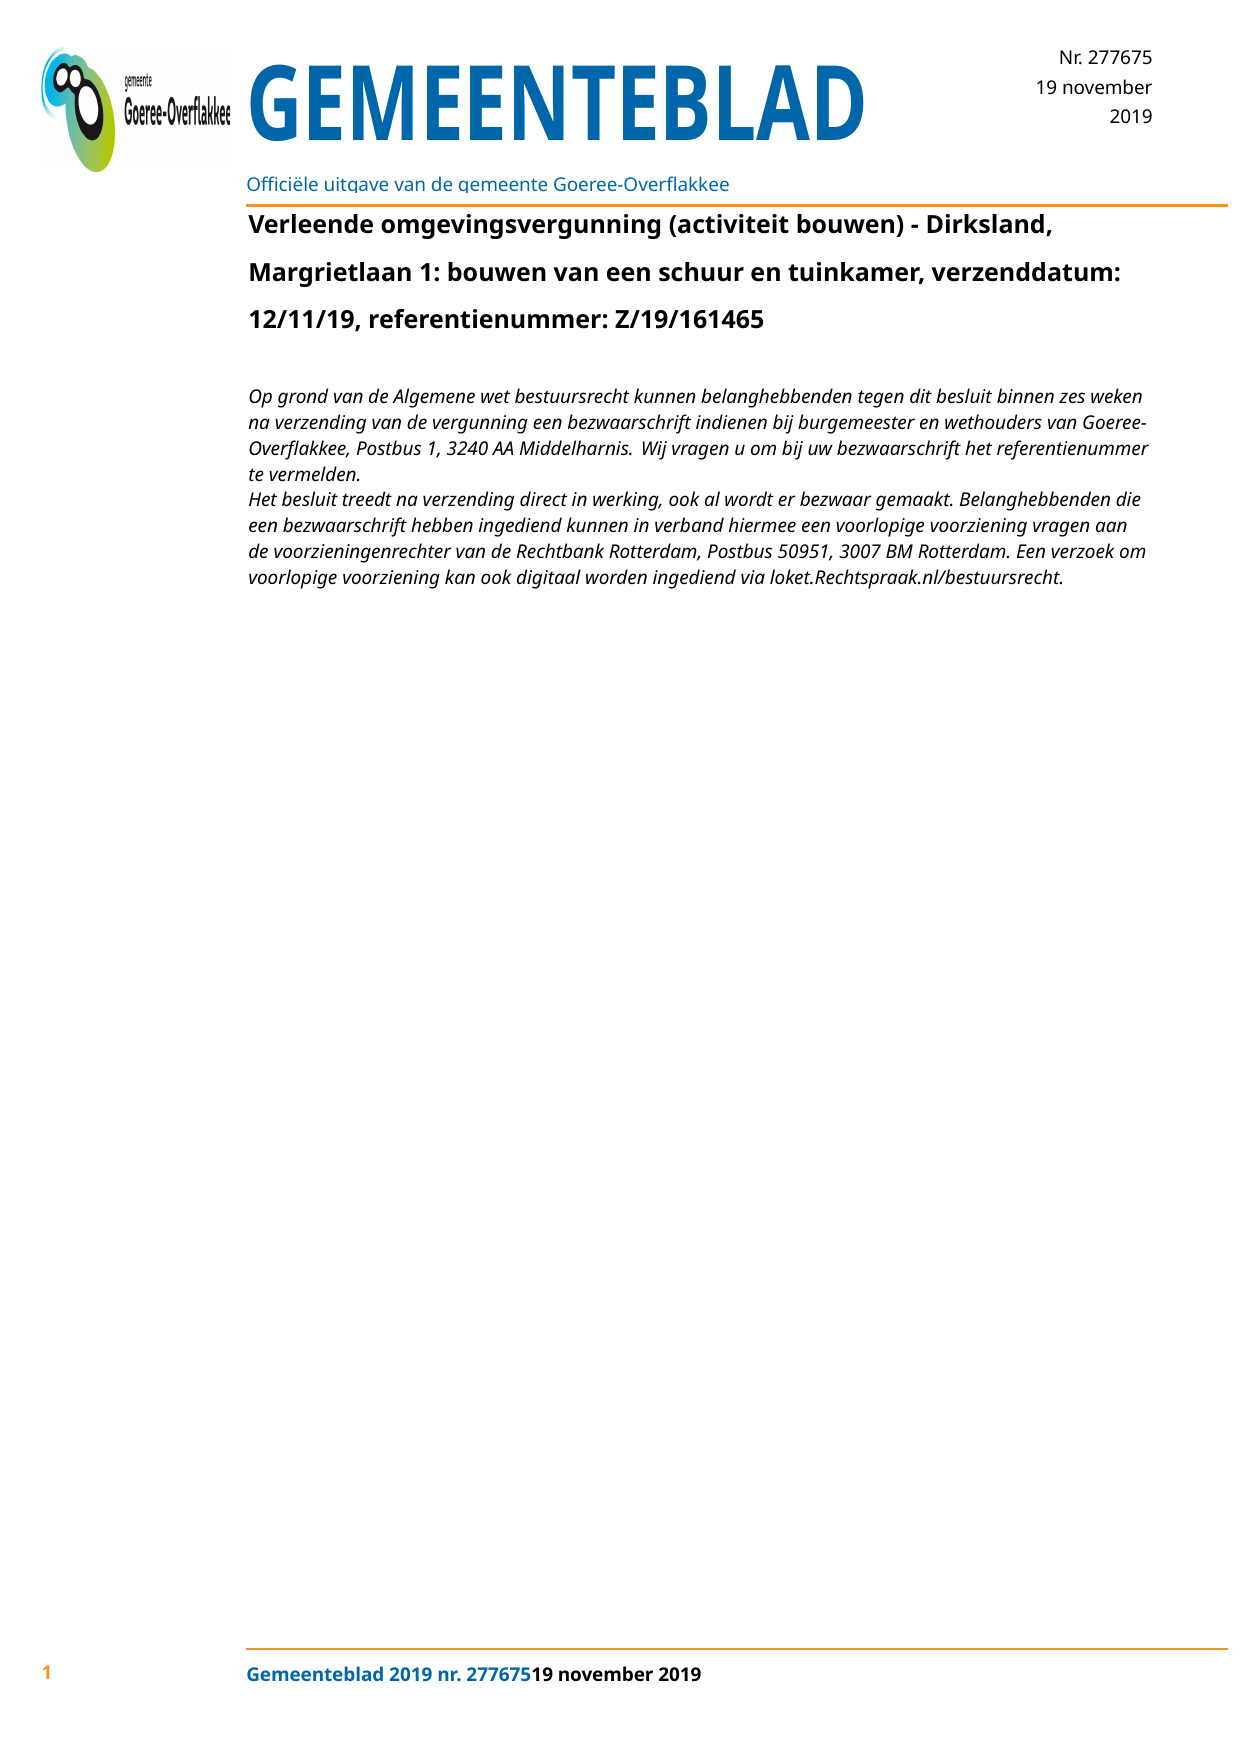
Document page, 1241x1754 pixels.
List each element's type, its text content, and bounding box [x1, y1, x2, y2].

picture [41, 47, 231, 172]
text Op grond van de Algemene wet bestuursrecht kunnen belanghebbenden tegen dit besluit binnen zes weken na verzending van de vergunning een bezwaarschrift indienen bij burgemeester en wethouders van Goeree-Overflakkee, Postbus 1, 3240 AA Middelharnis. Wij vragen u om bij uw bezwaarschrift het referentienummer te vermelden. [248, 384, 1152, 487]
text Verleende omgevingsvergunning (activiteit bouwen) - Dirksland, Margrietlaan 1: bouwen van een schuur en tuinkamer, verzenddatum: 12/11/19, referentienummer: Z/19/161465 [248, 207, 1152, 336]
text Het besluit treedt na verzending direct in werking, ook al wordt er bezwaar gemaakt. Belanghebbenden die een bezwaarschrift hebben ingediend kunnen in verband hiermee een voorlopige voorziening vragen aan de voorzieningenrechter van de Rechtbank Rotterdam, Postbus 50951, 3007 BM Rotterdam. Een verzoek om voorlopige voorziening kan ook digitaal worden ingediend via loket.Rechtspraak.nl/bestuursrecht. [248, 487, 1152, 589]
